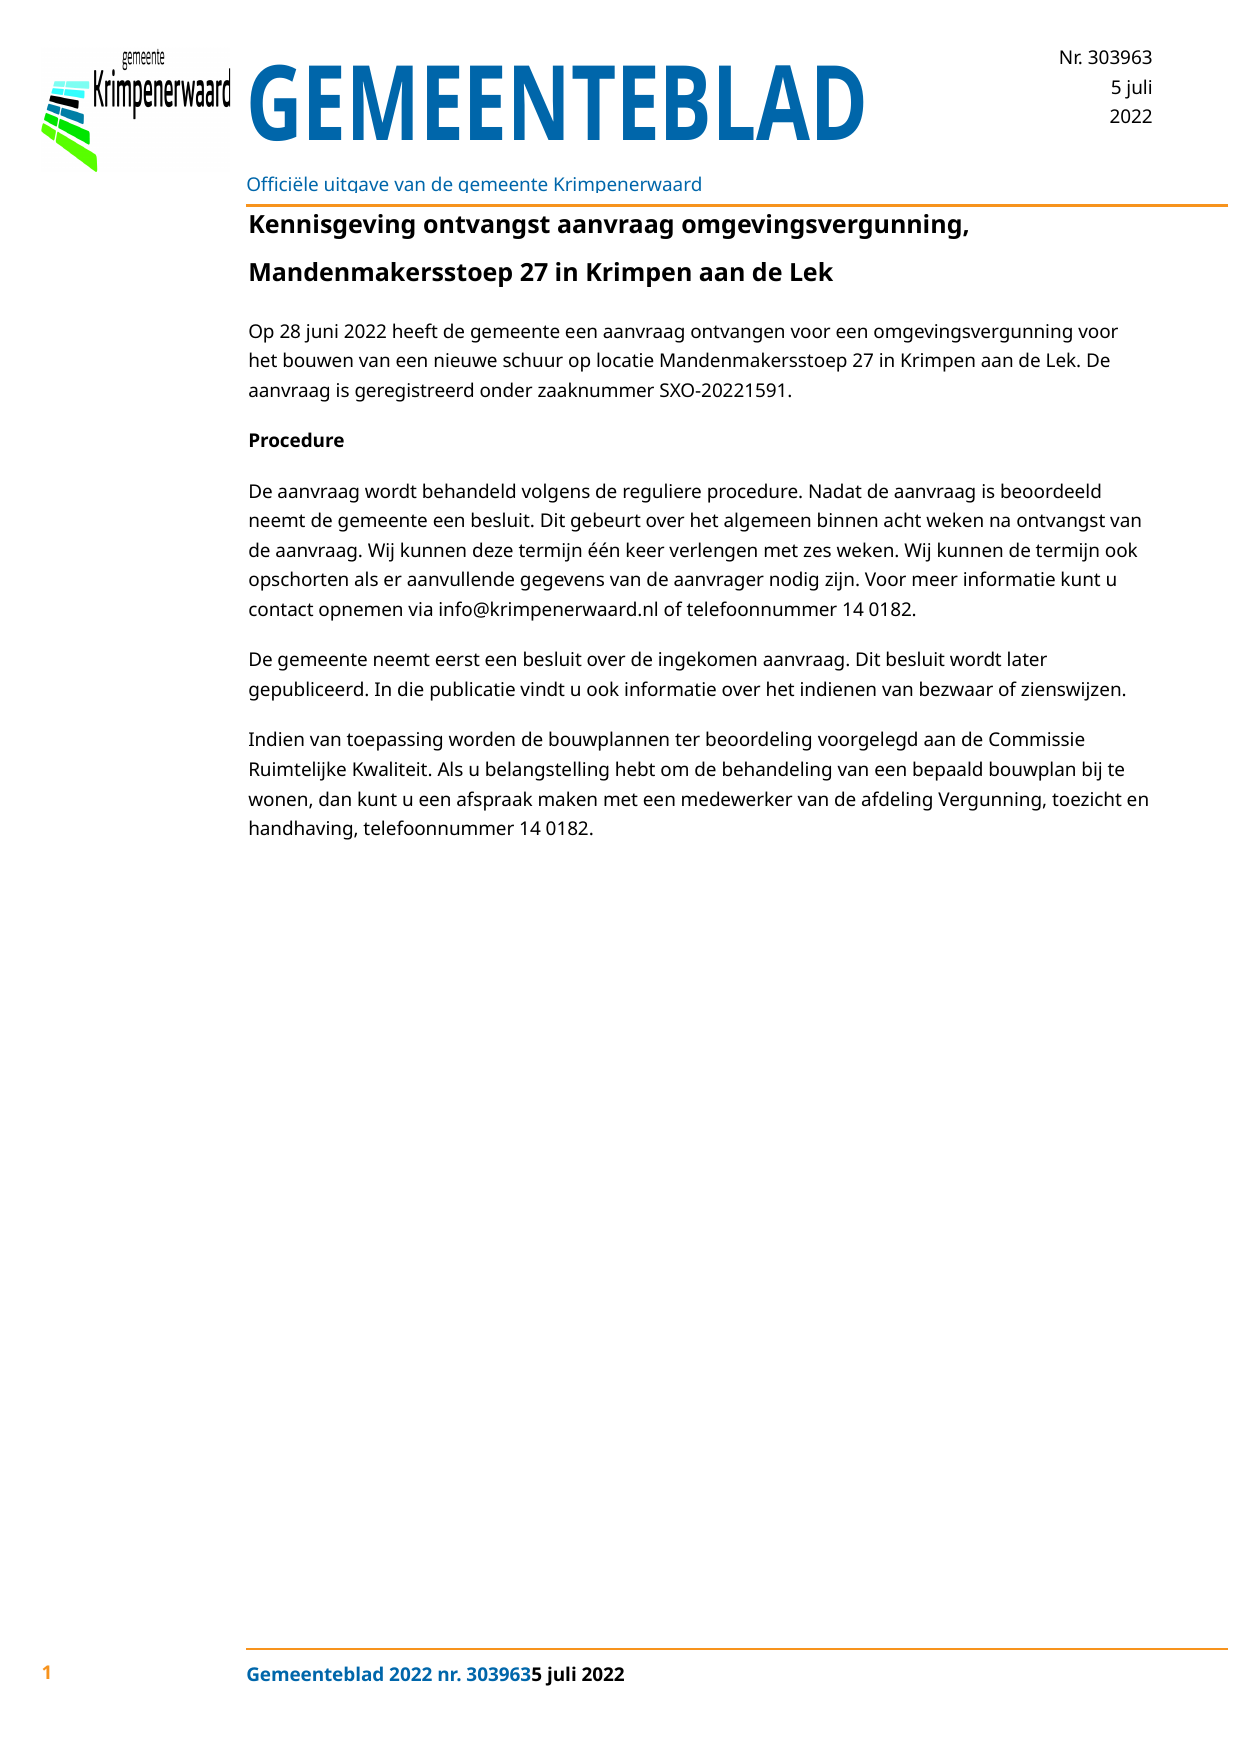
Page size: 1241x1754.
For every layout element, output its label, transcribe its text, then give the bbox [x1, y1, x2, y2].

text Indien van toepassing worden de bouwplannen ter beoordeling voorgelegd aan de Commissie Ruimtelijke Kwaliteit. Als u belangstelling hebt om de behandeling van een bepaald bouwplan bij te wonen, dan kunt u een afspraak maken met een medewerker van de afdeling Vergunning, toezicht en handhaving, telefoonnummer 14 0182. [248, 727, 1152, 841]
text Kennisgeving ontvangst aanvraag omgevingsvergunning, Mandenmakersstoep 27 in Krimpen aan de Lek [248, 207, 1152, 288]
picture [41, 47, 231, 172]
text Op 28 juni 2022 heeft de gemeente een aanvraag ontvangen voor een omgevingsvergunning voor het bouwen van een nieuwe schuur op locatie Mandenmakersstoep 27 in Krimpen aan de Lek. De aanvraag is geregistreerd onder zaaknummer SXO-20221591. [248, 318, 1152, 403]
text De aanvraag wordt behandeld volgens de reguliere procedure. Nadat de aanvraag is beoordeeld neemt de gemeente een besluit. Dit gebeurt over het algemeen binnen acht weken na ontvangst van de aanvraag. Wij kunnen deze termijn één keer verlengen met zes weken. Wij kunnen de termijn ook opschorten als er aanvullende gegevens van de aanvrager nodig zijn. Voor meer informatie kunt u contact opnemen via info@krimpenerwaard.nl of telefoonnummer 14 0182. [248, 478, 1152, 622]
text Procedure [248, 427, 1152, 453]
text De gemeente neemt eerst een besluit over de ingekomen aanvraag. Dit besluit wordt later gepubliceerd. In die publicatie vindt u ook informatie over het indienen van bezwaar of zienswijzen. [248, 647, 1152, 702]
